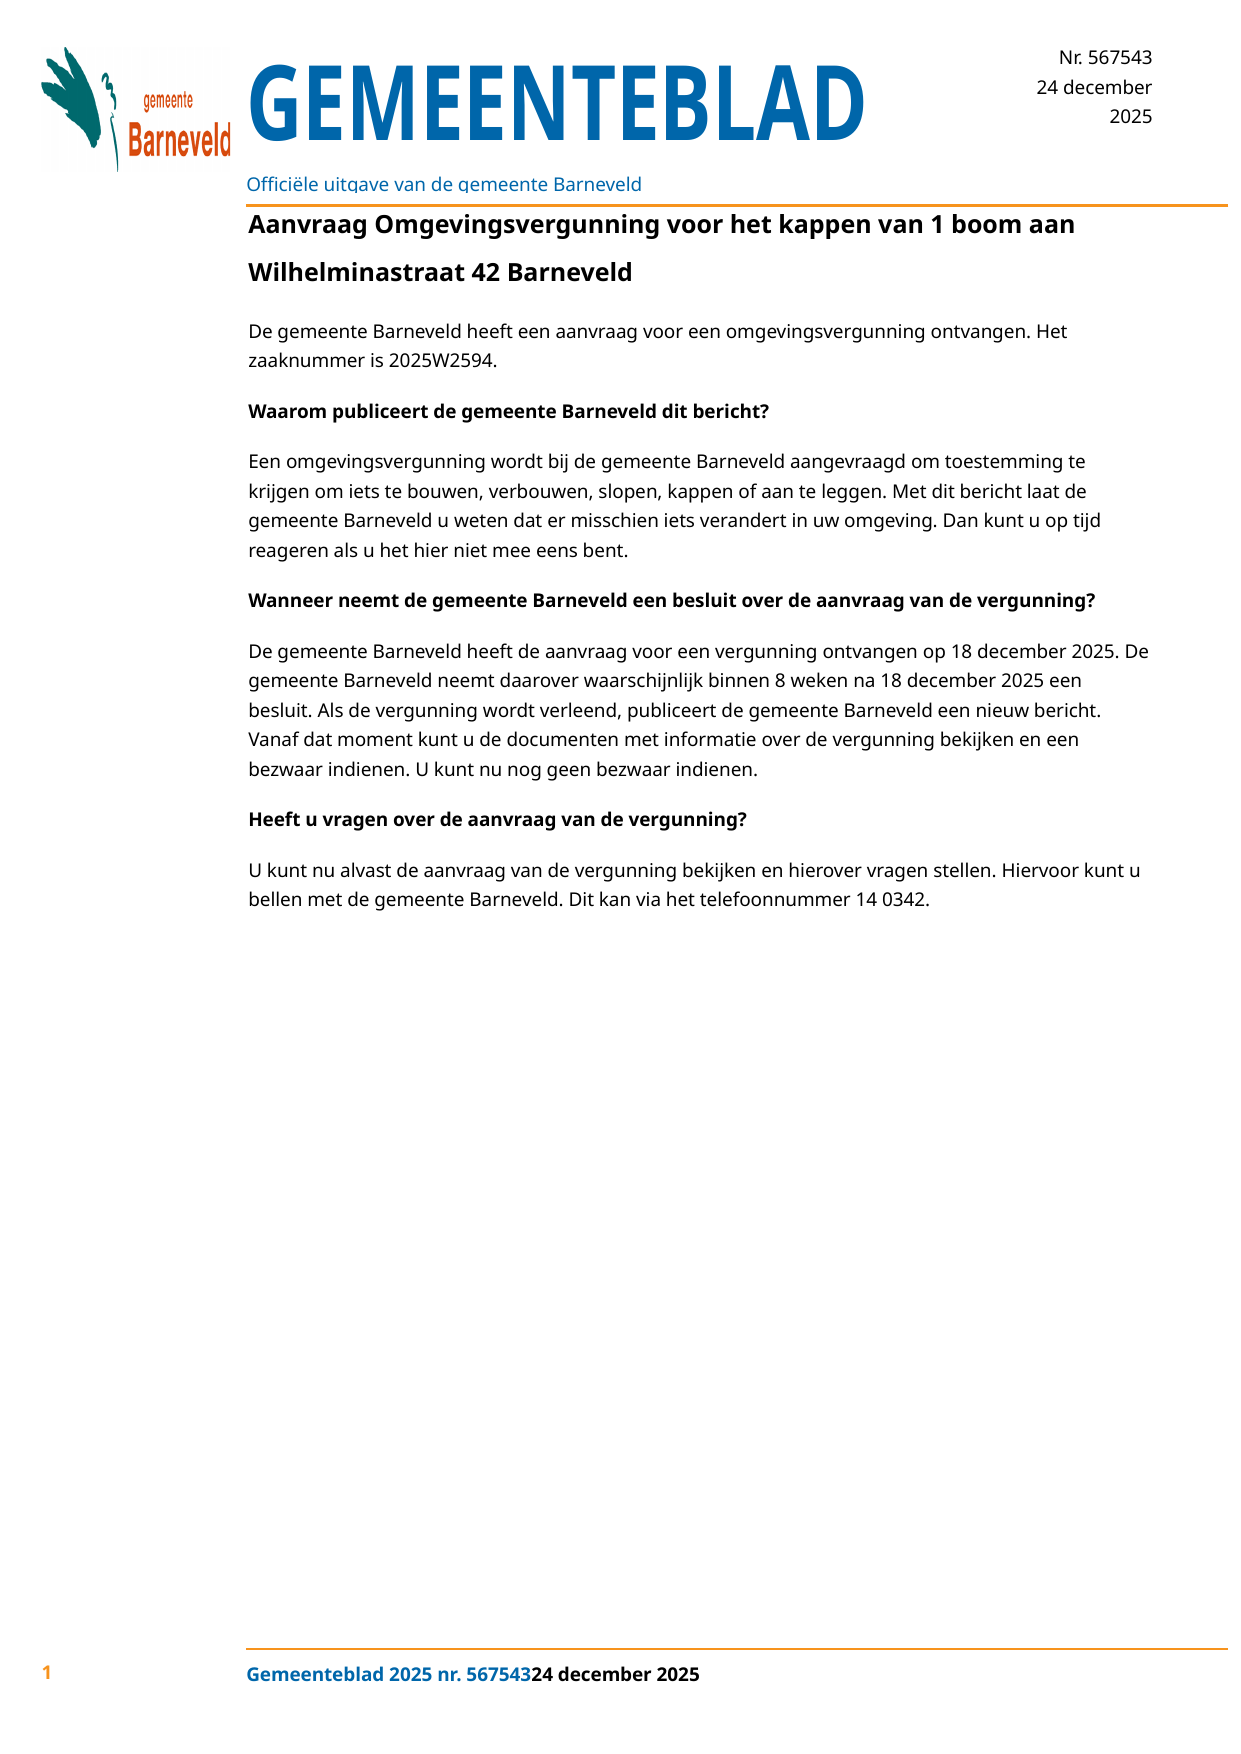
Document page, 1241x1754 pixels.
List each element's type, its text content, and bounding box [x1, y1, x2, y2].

text Aanvraag Omgevingsvergunning voor het kappen van 1 boom aan Wilhelminastraat 42 Barneveld [248, 207, 1152, 288]
text Heeft u vragen over de aanvraag van de vergunning? [248, 807, 1152, 832]
picture [41, 47, 231, 172]
text Een omgevingsvergunning wordt bij de gemeente Barneveld aangevraagd om toestemming te krijgen om iets te bouwen, verbouwen, slopen, kappen of aan te leggen. Met dit bericht laat de gemeente Barneveld u weten dat er misschien iets verandert in uw omgeving. Dan kunt u op tijd reageren als u het hier niet mee eens bent. [248, 448, 1152, 563]
text U kunt nu alvast de aanvraag van de vergunning bekijken en hierover vragen stellen. Hiervoor kunt u bellen met de gemeente Barneveld. Dit kan via het telefoonnummer 14 0342. [248, 857, 1152, 912]
text Waarom publiceert de gemeente Barneveld dit bericht? [248, 398, 1152, 424]
text De gemeente Barneveld heeft de aanvraag voor een vergunning ontvangen op 18 december 2025. De gemeente Barneveld neemt daarover waarschijnlijk binnen 8 weken na 18 december 2025 een besluit. Als de vergunning wordt verleend, publiceert de gemeente Barneveld een nieuw bericht. Vanaf dat moment kunt u de documenten met informatie over de vergunning bekijken en een bezwaar indienen. U kunt nu nog geen bezwaar indienen. [248, 638, 1152, 782]
text Wanneer neemt de gemeente Barneveld een besluit over de aanvraag van de vergunning? [248, 587, 1152, 613]
text De gemeente Barneveld heeft een aanvraag voor een omgevingsvergunning ontvangen. Het zaaknummer is 2025W2594. [248, 318, 1152, 373]
